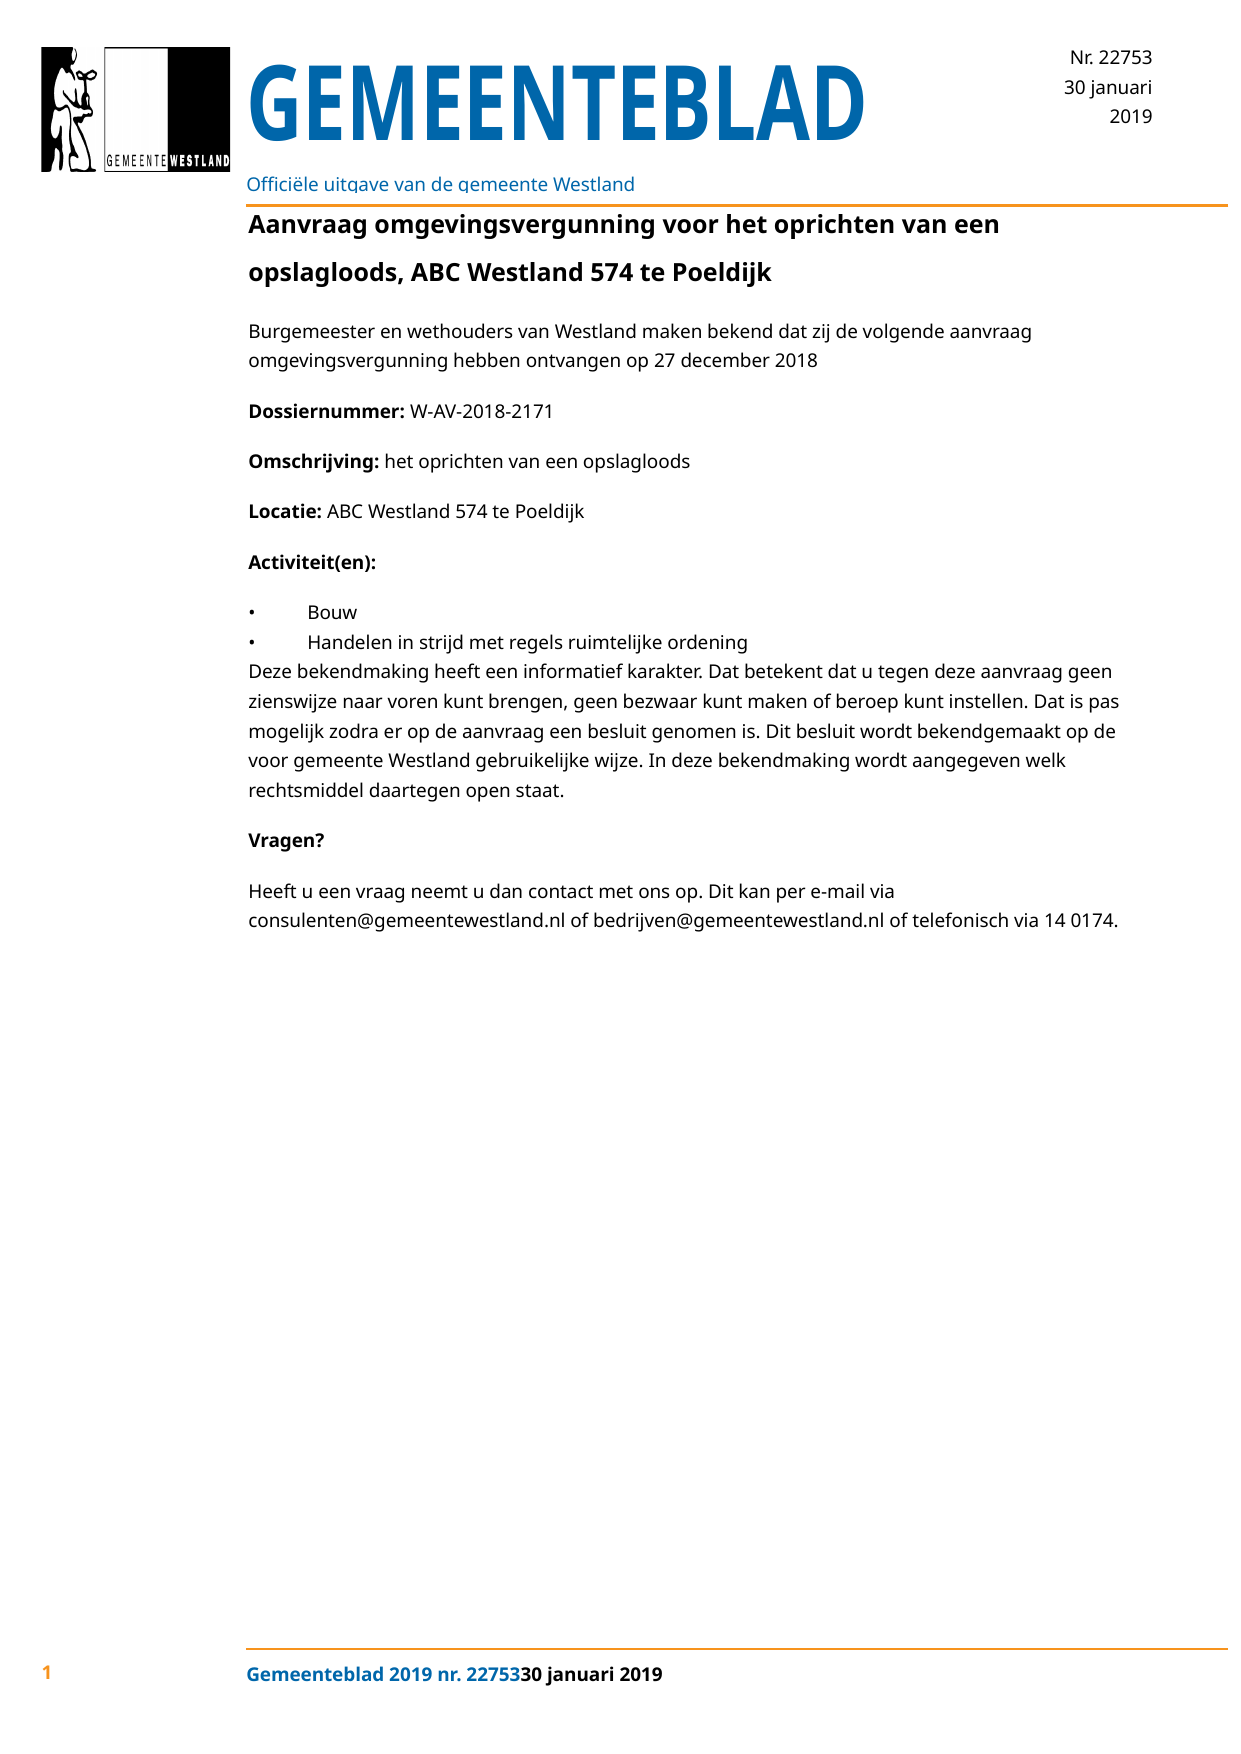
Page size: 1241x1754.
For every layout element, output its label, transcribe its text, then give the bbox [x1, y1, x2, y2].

text Dossiernummer: W-AV-2018-2171 [248, 398, 1152, 424]
list Bouw [248, 599, 1152, 625]
text Heeft u een vraag neemt u dan contact met ons op. Dit kan per e-mail via consulenten@gemeentewestland.nl of bedrijven@gemeentewestland.nl of telefonisch via 14 0174. [248, 878, 1152, 933]
text Burgemeester en wethouders van Westland maken bekend dat zij de volgende aanvraag omgevingsvergunning hebben ontvangen op 27 december 2018 [248, 318, 1152, 373]
text Activiteit(en): [248, 549, 1152, 575]
text Omschrijving: het oprichten van een opslagloods [248, 448, 1152, 474]
text Deze bekendmaking heeft een informatief karakter. Dat betekent dat u tegen deze aanvraag geen zienswijze naar voren kunt brengen, geen bezwaar kunt maken of beroep kunt instellen. Dat is pas mogelijk zodra er op de aanvraag een besluit genomen is. Dit besluit wordt bekendgemaakt op de voor gemeente Westland gebruikelijke wijze. In deze bekendmaking wordt aangegeven welk rechtsmiddel daartegen open staat. [248, 659, 1152, 803]
list Handelen in strijd met regels ruimtelijke ordening [248, 629, 1152, 655]
text Aanvraag omgevingsvergunning voor het oprichten van een opslagloods, ABC Westland 574 te Poeldijk [248, 207, 1152, 288]
text Locatie: ABC Westland 574 te Poeldijk [248, 499, 1152, 524]
picture [41, 47, 231, 172]
text Vragen? [248, 827, 1152, 853]
